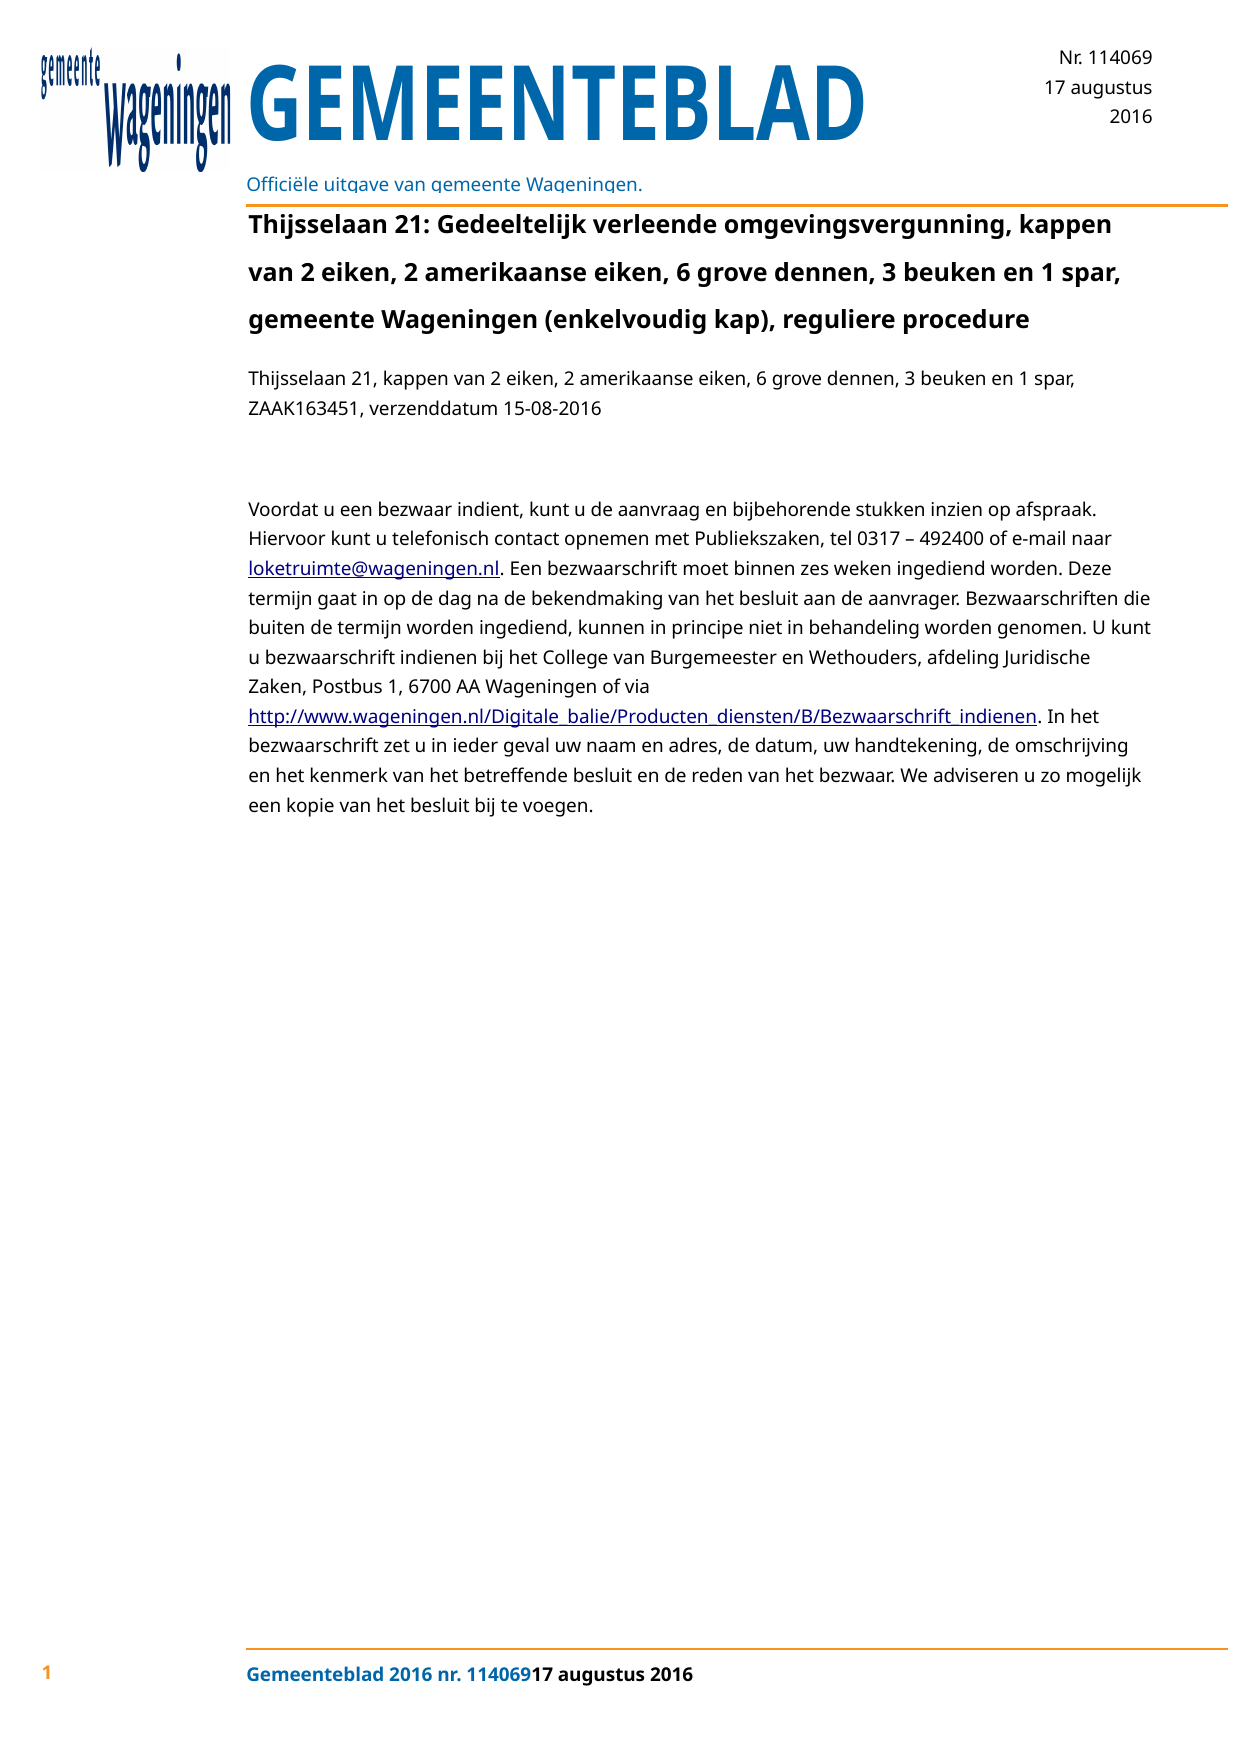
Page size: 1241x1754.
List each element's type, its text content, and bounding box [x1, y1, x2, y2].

text Thijsselaan 21, kappen van 2 eiken, 2 amerikaanse eiken, 6 grove dennen, 3 beuken en 1 spar, ZAAK163451, verzenddatum 15-08-2016 [248, 366, 1152, 421]
picture [41, 47, 231, 172]
text Thijsselaan 21: Gedeeltelijk verleende omgevingsvergunning, kappen van 2 eiken, 2 amerikaanse eiken, 6 grove dennen, 3 beuken en 1 spar, gemeente Wageningen (enkelvoudig kap), reguliere procedure [248, 207, 1152, 336]
text Voordat u een bezwaar indient, kunt u de aanvraag en bijbehorende stukken inzien op afspraak. Hiervoor kunt u telefonisch contact opnemen met Publiekszaken, tel 0317 – 492400 of e-mail naar loketruimte@wageningen.nl. Een bezwaarschrift moet binnen zes weken ingediend worden. Deze termijn gaat in op de dag na de bekendmaking van het besluit aan de aanvrager. Bezwaarschriften die buiten de termijn worden ingediend, kunnen in principe niet in behandeling worden genomen. U kunt u bezwaarschrift indienen bij het College van Burgemeester en Wethouders, afdeling Juridische Zaken, Postbus 1, 6700 AA Wageningen of via http://www.wageningen.nl/Digitale_balie/Producten_diensten/B/Bezwaarschrift_indienen. In het bezwaarschrift zet u in ieder geval uw naam en adres, de datum, uw handtekening, de omschrijving en het kenmerk van het betreffende besluit en de reden van het bezwaar. We adviseren u zo mogelijk een kopie van het besluit bij te voegen. [248, 496, 1152, 817]
